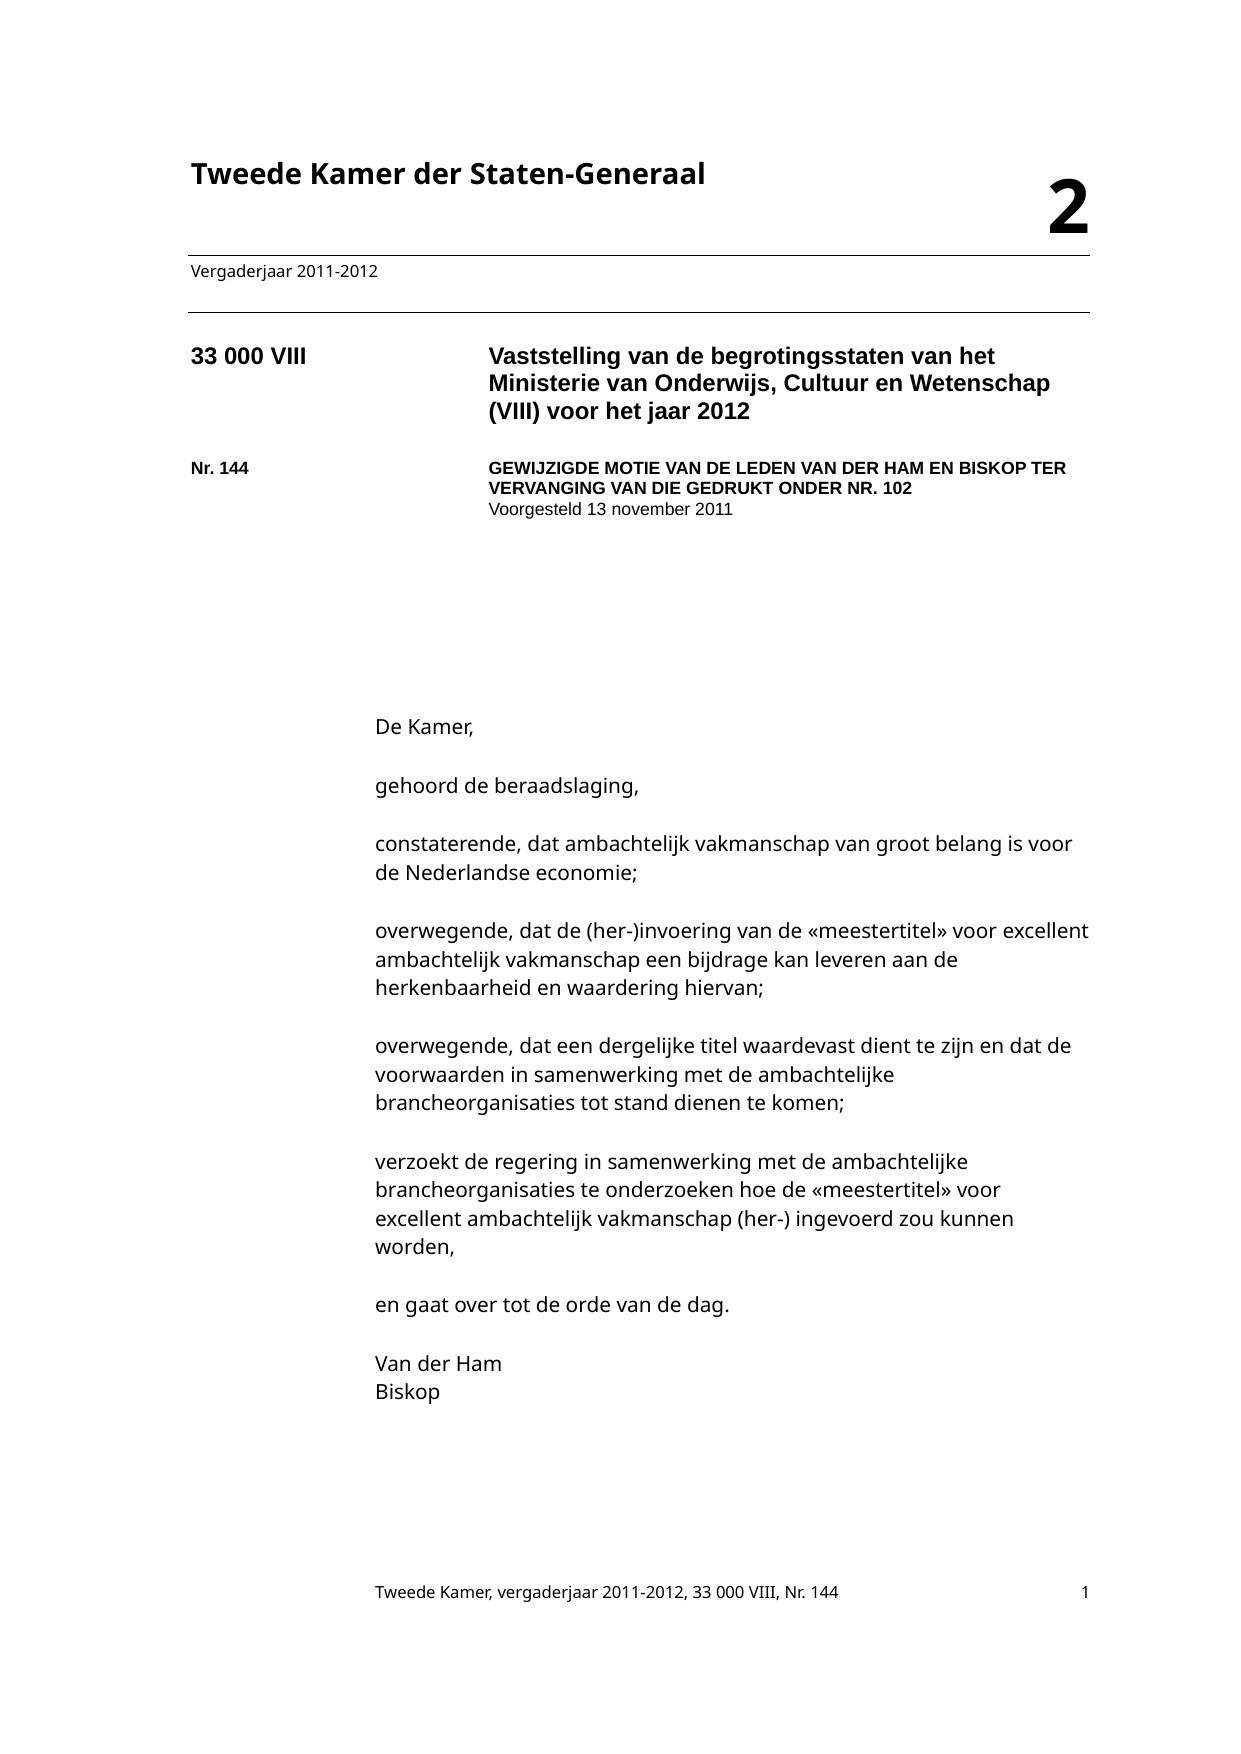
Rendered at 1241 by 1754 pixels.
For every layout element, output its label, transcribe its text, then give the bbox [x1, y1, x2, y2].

text Van der Ham [375, 1349, 1090, 1377]
table_header Tweede Kamer der Staten-Generaal [188, 150, 909, 255]
table_cell Nr. 144 [188, 455, 485, 594]
text overwegende, dat een dergelijke titel waardevast dient te zijn en dat de voorwaarden in samenwerking met de ambachtelijke brancheorganisaties tot stand dienen te komen; [375, 1032, 1090, 1117]
table_cell Vaststelling van de begrotingsstaten van het Ministerie van Onderwijs, Cultuur en Wetenschap (VIII) voor het jaar 2012 [485, 339, 1090, 454]
table_cell [485, 313, 1090, 339]
text gehoord de beraadslaging, [375, 771, 1090, 799]
table_header 2 [910, 150, 1090, 255]
table_cell [485, 256, 1090, 312]
text De Kamer, [375, 712, 1090, 741]
text constaterende, dat ambachtelijk vakmanschap van groot belang is voor de Nederlandse economie; [375, 829, 1090, 886]
table_cell GEWIJZIGDE MOTIE VAN DE LEDEN VAN DER HAM EN BISKOP TER VERVANGING VAN DIE GEDRUKT ONDER NR. 102 Voorgesteld 13 november 2011 [485, 455, 1090, 594]
table_cell [188, 313, 485, 339]
text Biskop [375, 1377, 1090, 1406]
text en gaat over tot de orde van de dag. [375, 1291, 1090, 1319]
table_cell Vergaderjaar 2011-2012 [188, 256, 485, 312]
table_cell 33 000 VIII [188, 339, 485, 454]
text verzoekt de regering in samenwerking met de ambachtelijke brancheorganisaties te onderzoeken hoe de «meestertitel» voor excellent ambachtelijk vakmanschap (her-) ingevoerd zou kunnen worden, [375, 1147, 1090, 1261]
text overwegende, dat de (her-)invoering van de «meestertitel» voor excellent ambachtelijk vakmanschap een bijdrage kan leveren aan de herkenbaarheid en waardering hiervan; [375, 916, 1090, 1002]
